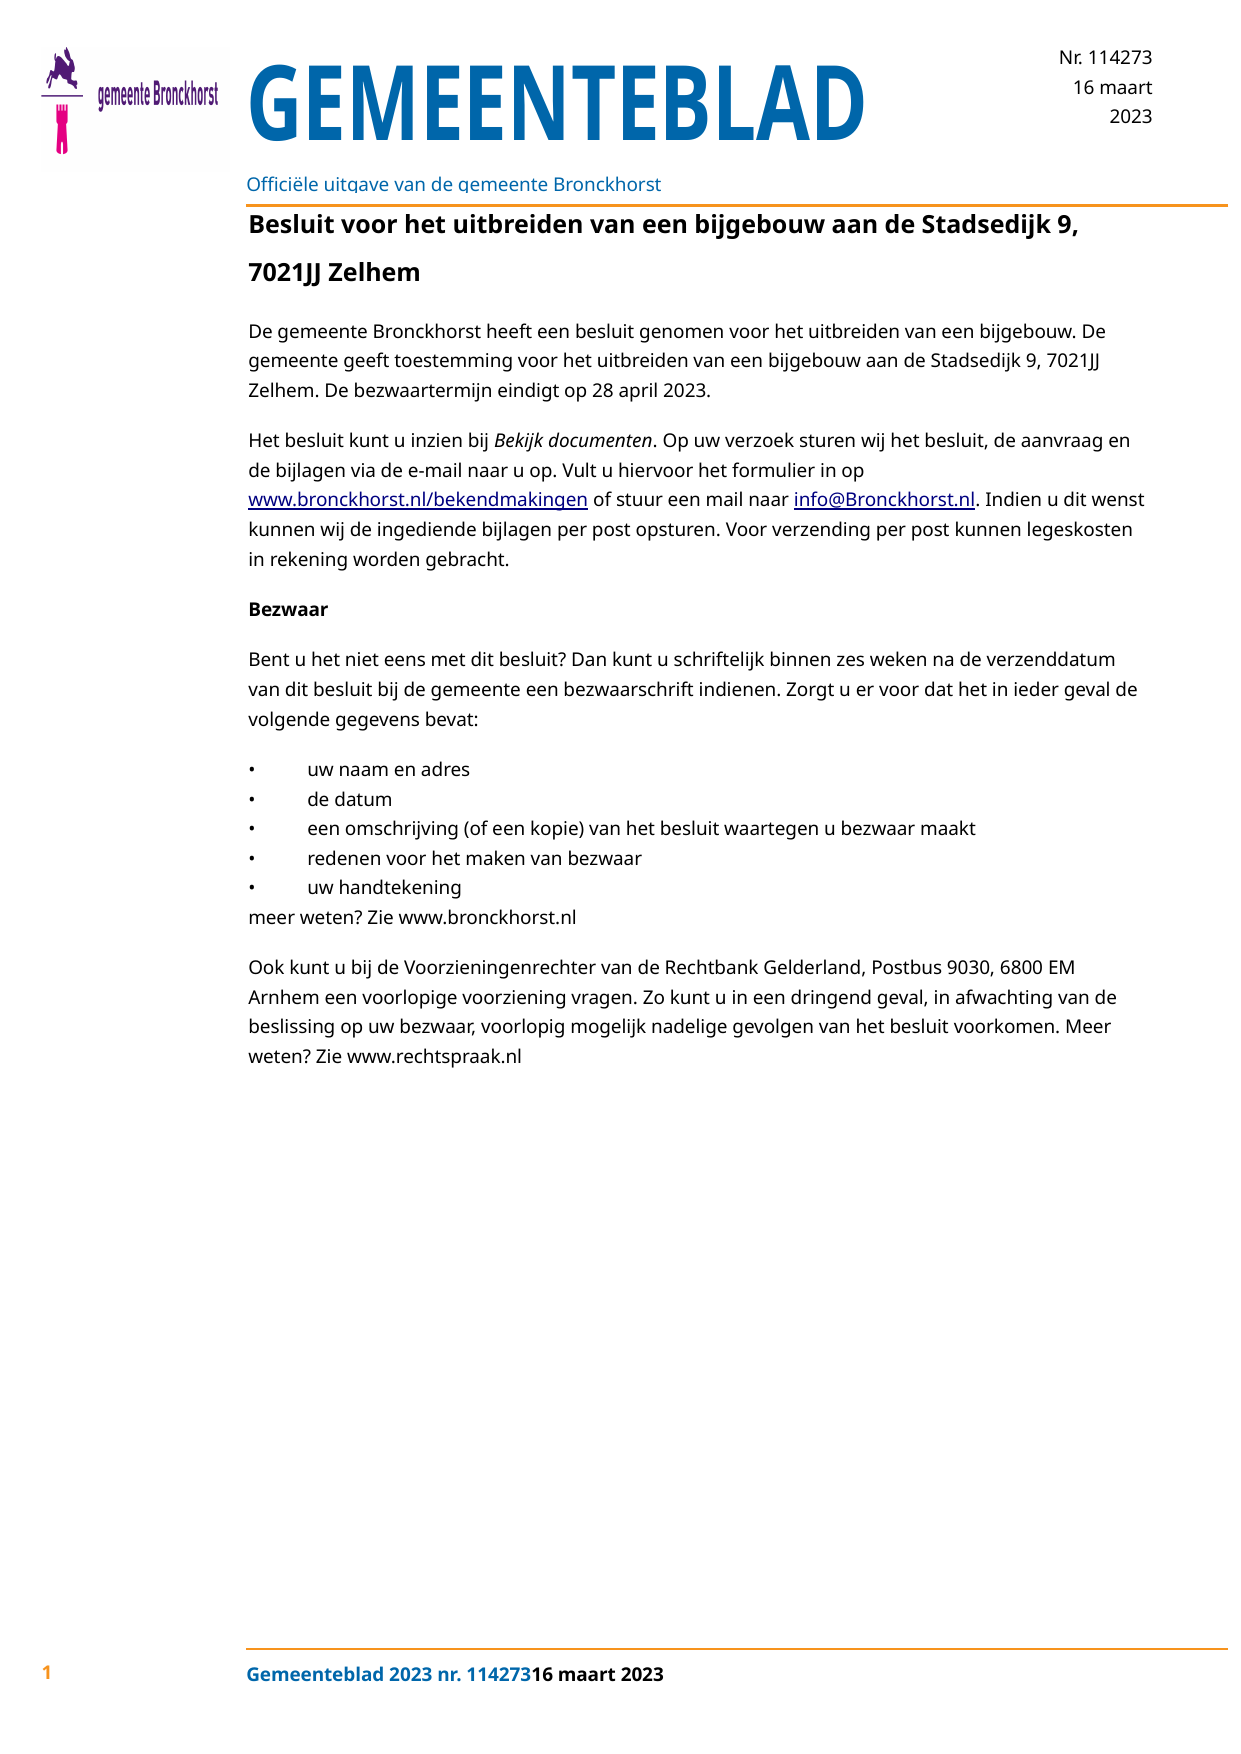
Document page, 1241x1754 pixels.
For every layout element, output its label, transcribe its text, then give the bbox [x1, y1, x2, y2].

list uw naam en adres [248, 756, 1152, 782]
text De gemeente Bronckhorst heeft een besluit genomen voor het uitbreiden van een bijgebouw. De gemeente geeft toestemming voor het uitbreiden van een bijgebouw aan de Stadsedijk 9, 7021JJ Zelhem. De bezwaartermijn eindigt op 28 april 2023. [248, 318, 1152, 403]
text Besluit voor het uitbreiden van een bijgebouw aan de Stadsedijk 9, 7021JJ Zelhem [248, 207, 1152, 288]
list uw handtekening [248, 874, 1152, 900]
text meer weten? Zie www.bronckhorst.nl [248, 904, 1152, 930]
picture [41, 47, 231, 172]
text Het besluit kunt u inzien bij Bekijk documenten. Op uw verzoek sturen wij het besluit, de aanvraag en de bijlagen via de e-mail naar u op. Vult u hiervoor het formulier in op www.bronckhorst.nl/bekendmakingen of stuur een mail naar info@Bronckhorst.nl. Indien u dit wenst kunnen wij de ingediende bijlagen per post opsturen. Voor verzending per post kunnen legeskosten in rekening worden gebracht. [248, 427, 1152, 572]
text Bent u het niet eens met dit besluit? Dan kunt u schriftelijk binnen zes weken na de verzenddatum van dit besluit bij de gemeente een bezwaarschrift indienen. Zorgt u er voor dat het in ieder geval de volgende gegevens bevat: [248, 647, 1152, 732]
text Bezwaar [248, 596, 1152, 622]
list de datum [248, 786, 1152, 812]
text Ook kunt u bij de Voorzieningenrechter van de Rechtbank Gelderland, Postbus 9030, 6800 EM Arnhem een voorlopige voorziening vragen. Zo kunt u in een dringend geval, in afwachting van de beslissing op uw bezwaar, voorlopig mogelijk nadelige gevolgen van het besluit voorkomen. Meer weten? Zie www.rechtspraak.nl [248, 954, 1152, 1069]
list een omschrijving (of een kopie) van het besluit waartegen u bezwaar maakt [248, 815, 1152, 841]
list redenen voor het maken van bezwaar [248, 845, 1152, 871]
